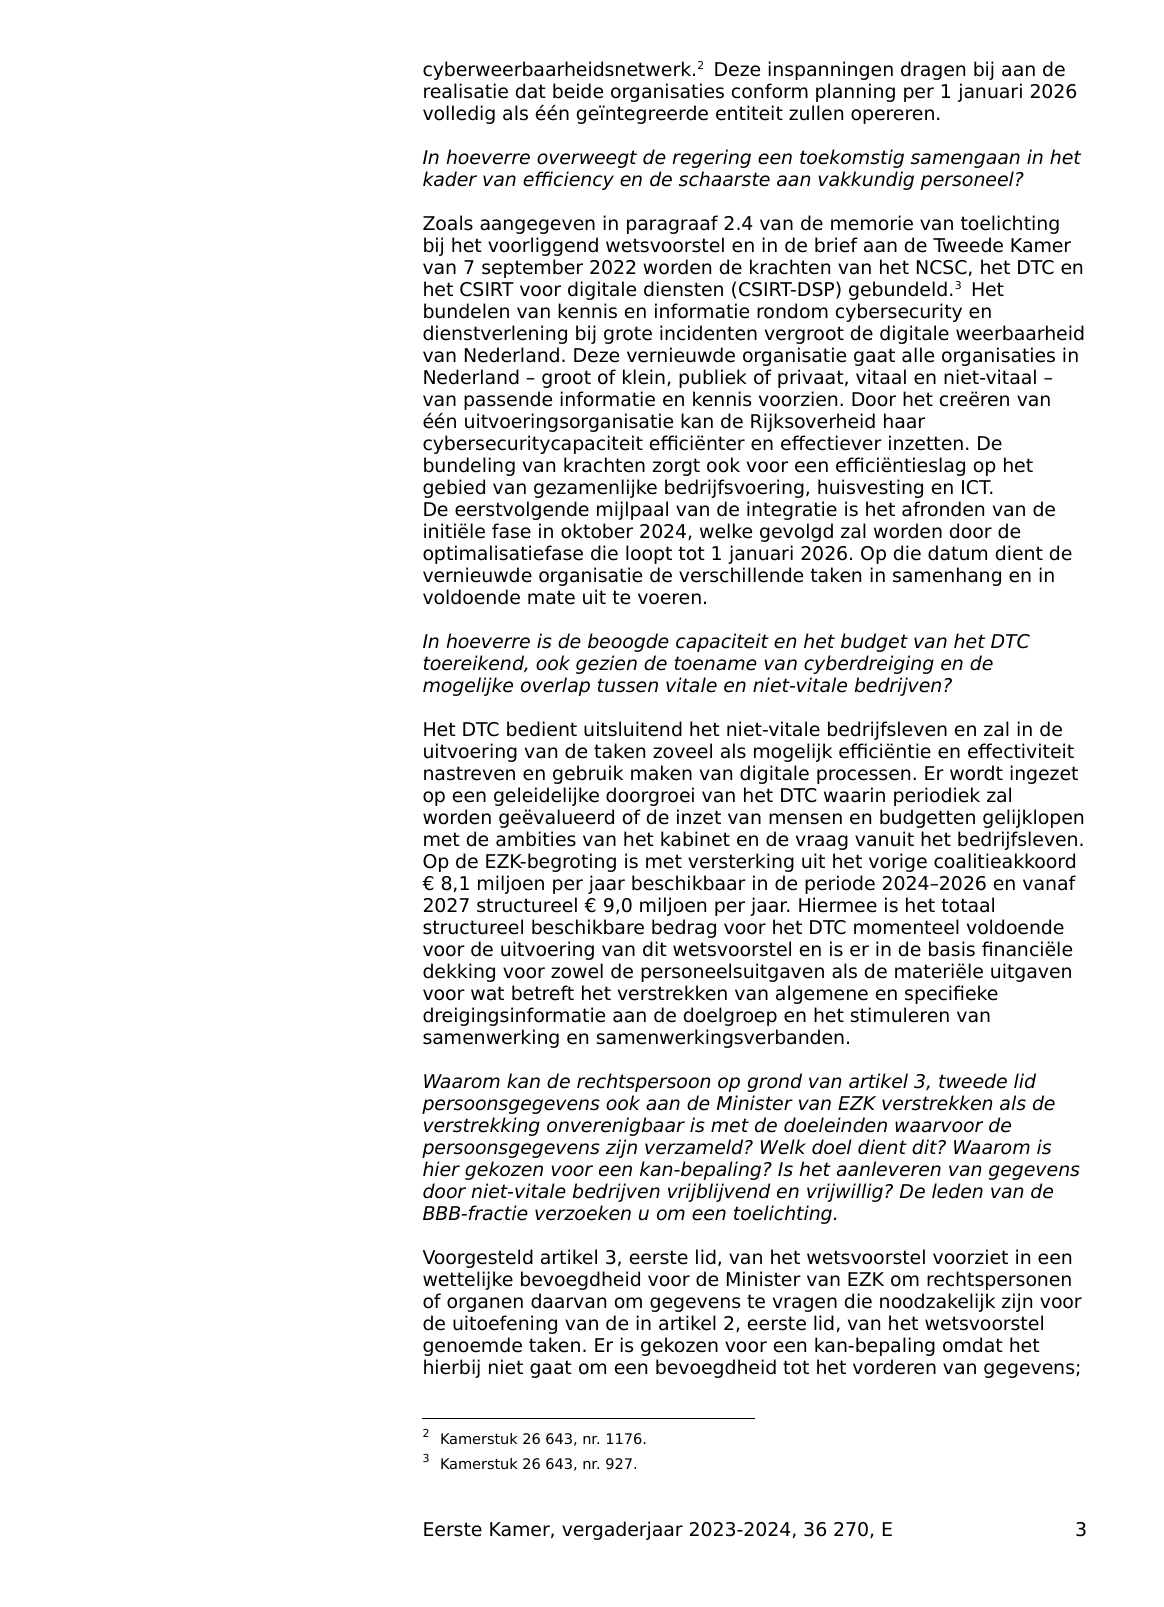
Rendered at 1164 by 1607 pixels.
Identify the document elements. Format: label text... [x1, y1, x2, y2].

text In hoeverre is de beoogde capaciteit en het budget van het DTC toereikend, ook gezien de toename van cyberdreiging en de mogelijke overlap tussen vitale en niet-vitale bedrijven? [422, 631, 1087, 697]
text Kamerstuk 26 643, nr. 1176. [422, 1427, 1087, 1449]
text In hoeverre overweegt de regering een toekomstig samengaan in het kader van efficiency en de schaarste aan vakkundig personeel? [422, 147, 1087, 191]
text Kamerstuk 26 643, nr. 927. [422, 1452, 1087, 1474]
text Zoals aangegeven in paragraaf 2.4 van de memorie van toelichting bij het voorliggend wetsvoorstel en in de brief aan de Tweede Kamer van 7 september 2022 worden de krachten van het NCSC, het DTC en het CSIRT voor digitale diensten (CSIRT-DSP) gebundeld. Het bundelen van kennis en informatie rondom cybersecurity en dienstverlening bij grote incidenten vergroot de digitale weerbaarheid van Nederland. Deze vernieuwde organisatie gaat alle organisaties in Nederland – groot of klein, publiek of privaat, vitaal en niet-vitaal – van passende informatie en kennis voorzien. Door het creëren van één uitvoeringsorganisatie kan de Rijksoverheid haar cybersecuritycapaciteit efficiënter en effectiever inzetten. De bundeling van krachten zorgt ook voor een efficiëntieslag op het gebied van gezamenlijke bedrijfsvoering, huisvesting en ICT. [422, 213, 1087, 499]
text Voorgesteld artikel 3, eerste lid, van het wetsvoorstel voorziet in een wettelijke bevoegdheid voor de Minister van EZK om rechtspersonen of organen daarvan om gegevens te vragen die noodzakelijk zijn voor de uitoefening van de in artikel 2, eerste lid, van het wetsvoorstel genoemde taken. Er is gekozen voor een kan-bepaling omdat het hierbij niet gaat om een bevoegdheid tot het vorderen van gegevens; [422, 1247, 1087, 1379]
text Het DTC bedient uitsluitend het niet-vitale bedrijfsleven en zal in de uitvoering van de taken zoveel als mogelijk efficiëntie en effectiviteit nastreven en gebruik maken van digitale processen. Er wordt ingezet op een geleidelijke doorgroei van het DTC waarin periodiek zal worden geëvalueerd of de inzet van mensen en budgetten gelijklopen met de ambities van het kabinet en de vraag vanuit het bedrijfsleven. [422, 719, 1087, 851]
text Waarom kan de rechtspersoon op grond van artikel 3, tweede lid persoonsgegevens ook aan de Minister van EZK verstrekken als de verstrekking onverenigbaar is met de doeleinden waarvoor de persoonsgegevens zijn verzameld? Welk doel dient dit? Waarom is hier gekozen voor een kan-bepaling? Is het aanleveren van gegevens door niet-vitale bedrijven vrijblijvend en vrijwillig? De leden van de BBB-fractie verzoeken u om een toelichting. [422, 1071, 1087, 1225]
text Op de EZK-begroting is met versterking uit het vorige coalitieakkoord € 8,1 miljoen per jaar beschikbaar in de periode 2024–2026 en vanaf 2027 structureel € 9,0 miljoen per jaar. Hiermee is het totaal structureel beschikbare bedrag voor het DTC momenteel voldoende voor de uitvoering van dit wetsvoorstel en is er in de basis financiële dekking voor zowel de personeelsuitgaven als de materiële uitgaven voor wat betreft het verstrekken van algemene en specifieke dreigingsinformatie aan de doelgroep en het stimuleren van samenwerking en samenwerkingsverbanden. [422, 851, 1087, 1049]
text cyberweerbaarheidsnetwerk. Deze inspanningen dragen bij aan de realisatie dat beide organisaties conform planning per 1 januari 2026 volledig als één geïntegreerde entiteit zullen opereren. [422, 59, 1087, 125]
text De eerstvolgende mijlpaal van de integratie is het afronden van de initiële fase in oktober 2024, welke gevolgd zal worden door de optimalisatiefase die loopt tot 1 januari 2026. Op die datum dient de vernieuwde organisatie de verschillende taken in samenhang en in voldoende mate uit te voeren. [422, 499, 1087, 609]
